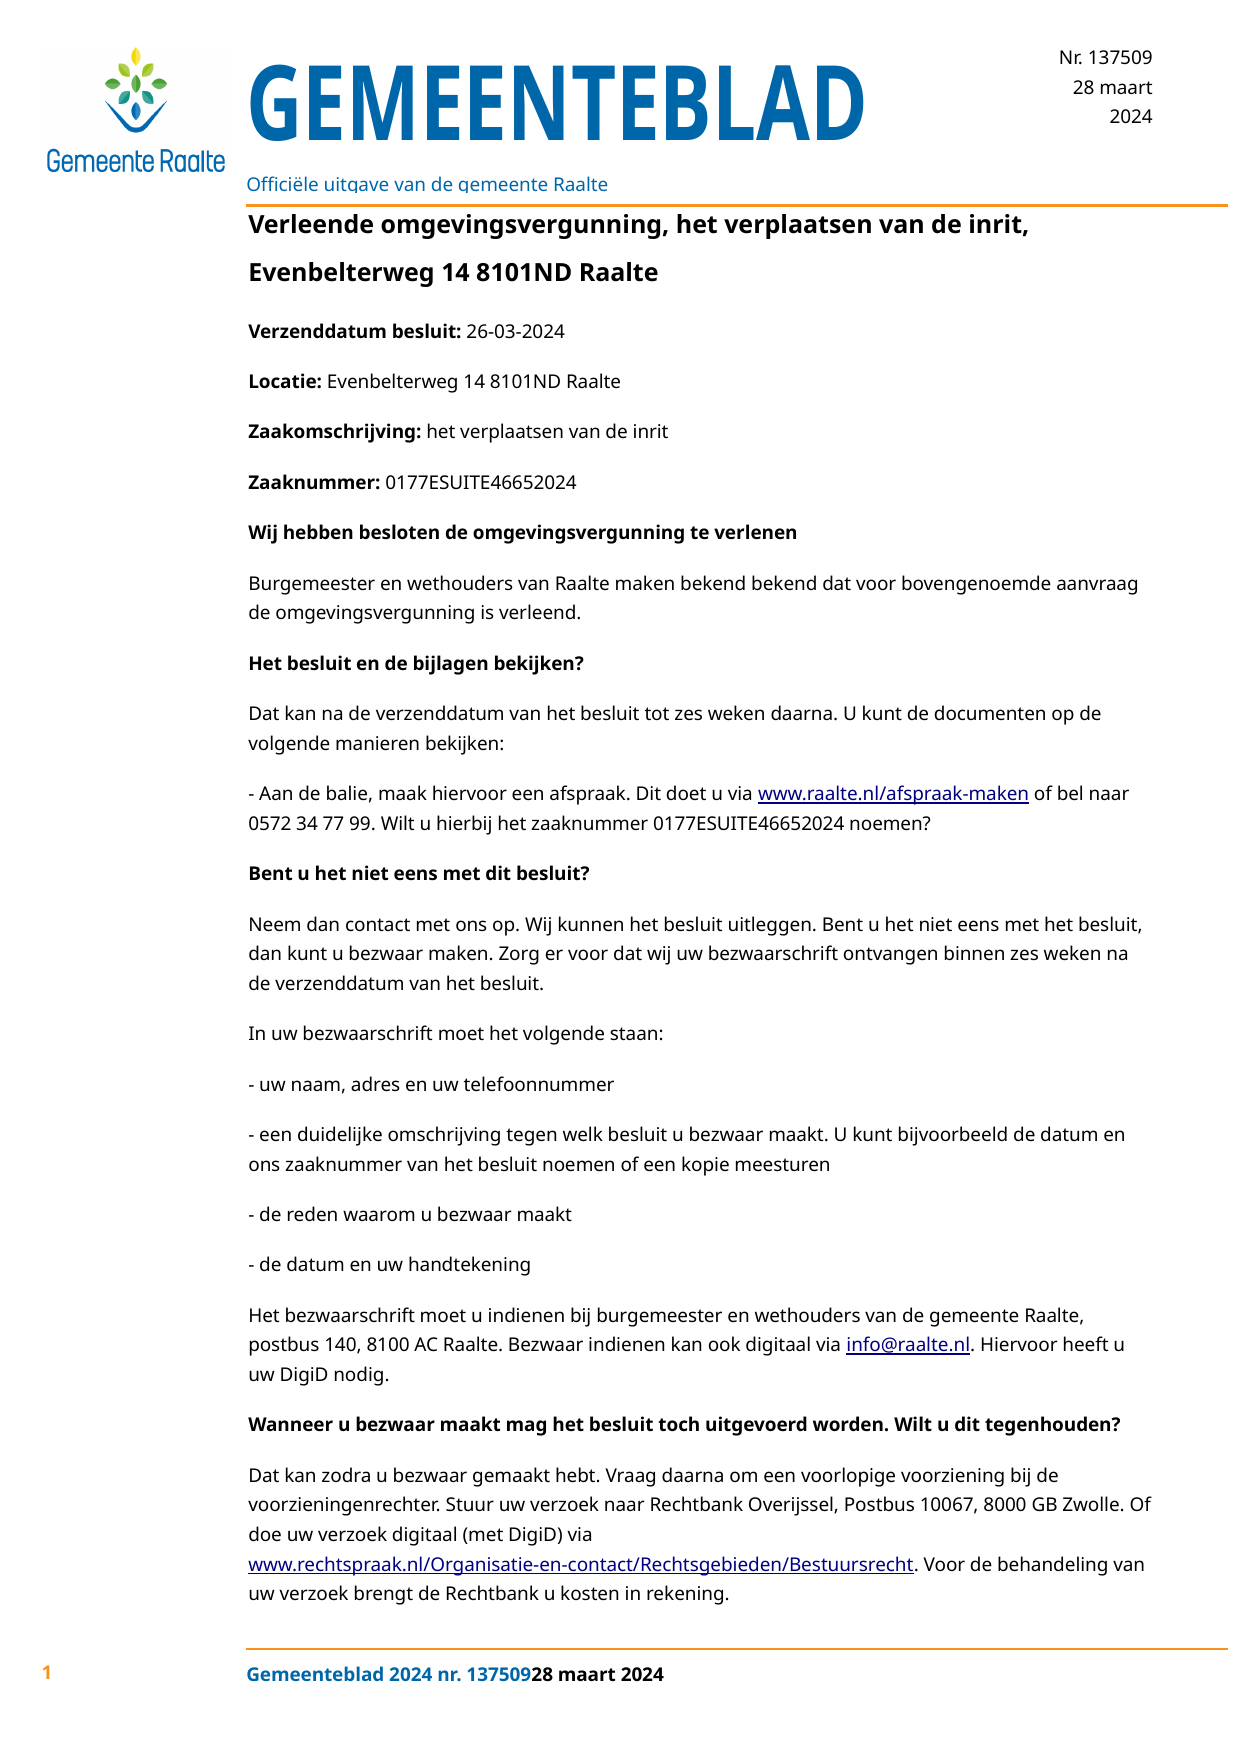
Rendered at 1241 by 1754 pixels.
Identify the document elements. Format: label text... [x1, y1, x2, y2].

text Verzenddatum besluit: 26-03-2024 [248, 318, 1152, 344]
text - de datum en uw handtekening [248, 1252, 1152, 1277]
text Dat kan na de verzenddatum van het besluit tot zes weken daarna. U kunt de documenten op de volgende manieren bekijken: [248, 700, 1152, 756]
text Zaakomschrijving: het verplaatsen van de inrit [248, 419, 1152, 444]
text - een duidelijke omschrijving tegen welk besluit u bezwaar maakt. U kunt bijvoorbeeld de datum en ons zaaknummer van het besluit noemen of een kopie meesturen [248, 1121, 1152, 1177]
text - de reden waarom u bezwaar maakt [248, 1201, 1152, 1227]
text Dat kan zodra u bezwaar gemaakt hebt. Vraag daarna om een voorlopige voorziening bij de voorzieningenrechter. Stuur uw verzoek naar Rechtbank Overijssel, Postbus 10067, 8000 GB Zwolle. Of doe uw verzoek digitaal (met DigiD) via www.rechtspraak.nl/Organisatie-en-contact/Rechtsgebieden/Bestuursrecht. Voor de behandeling van uw verzoek brengt de Rechtbank u kosten in rekening. [248, 1462, 1152, 1606]
text - uw naam, adres en uw telefoonnummer [248, 1071, 1152, 1097]
picture [41, 47, 231, 172]
text Het besluit en de bijlagen bekijken? [248, 650, 1152, 676]
text Zaaknummer: 0177ESUITE46652024 [248, 469, 1152, 495]
text Wanneer u bezwaar maakt mag het besluit toch uitgevoerd worden. Wilt u dit tegenhouden? [248, 1412, 1152, 1437]
text Wij hebben besloten de omgevingsvergunning te verlenen [248, 519, 1152, 545]
text Bent u het niet eens met dit besluit? [248, 860, 1152, 886]
text Locatie: Evenbelterweg 14 8101ND Raalte [248, 368, 1152, 394]
text Neem dan contact met ons op. Wij kunnen het besluit uitleggen. Bent u het niet eens met het besluit, dan kunt u bezwaar maken. Zorg er voor dat wij uw bezwaarschrift ontvangen binnen zes weken na de verzenddatum van het besluit. [248, 911, 1152, 996]
text - Aan de balie, maak hiervoor een afspraak. Dit doet u via www.raalte.nl/afspraak-maken of bel naar 0572 34 77 99. Wilt u hierbij het zaaknummer 0177ESUITE46652024 noemen? [248, 780, 1152, 836]
text Burgemeester en wethouders van Raalte maken bekend bekend dat voor bovengenoemde aanvraag de omgevingsvergunning is verleend. [248, 570, 1152, 625]
text Het bezwaarschrift moet u indienen bij burgemeester en wethouders van de gemeente Raalte, postbus 140, 8100 AC Raalte. Bezwaar indienen kan ook digitaal via info@raalte.nl. Hiervoor heeft u uw DigiD nodig. [248, 1302, 1152, 1387]
text Verleende omgevingsvergunning, het verplaatsen van de inrit, Evenbelterweg 14 8101ND Raalte [248, 207, 1152, 288]
text In uw bezwaarschrift moet het volgende staan: [248, 1020, 1152, 1046]
